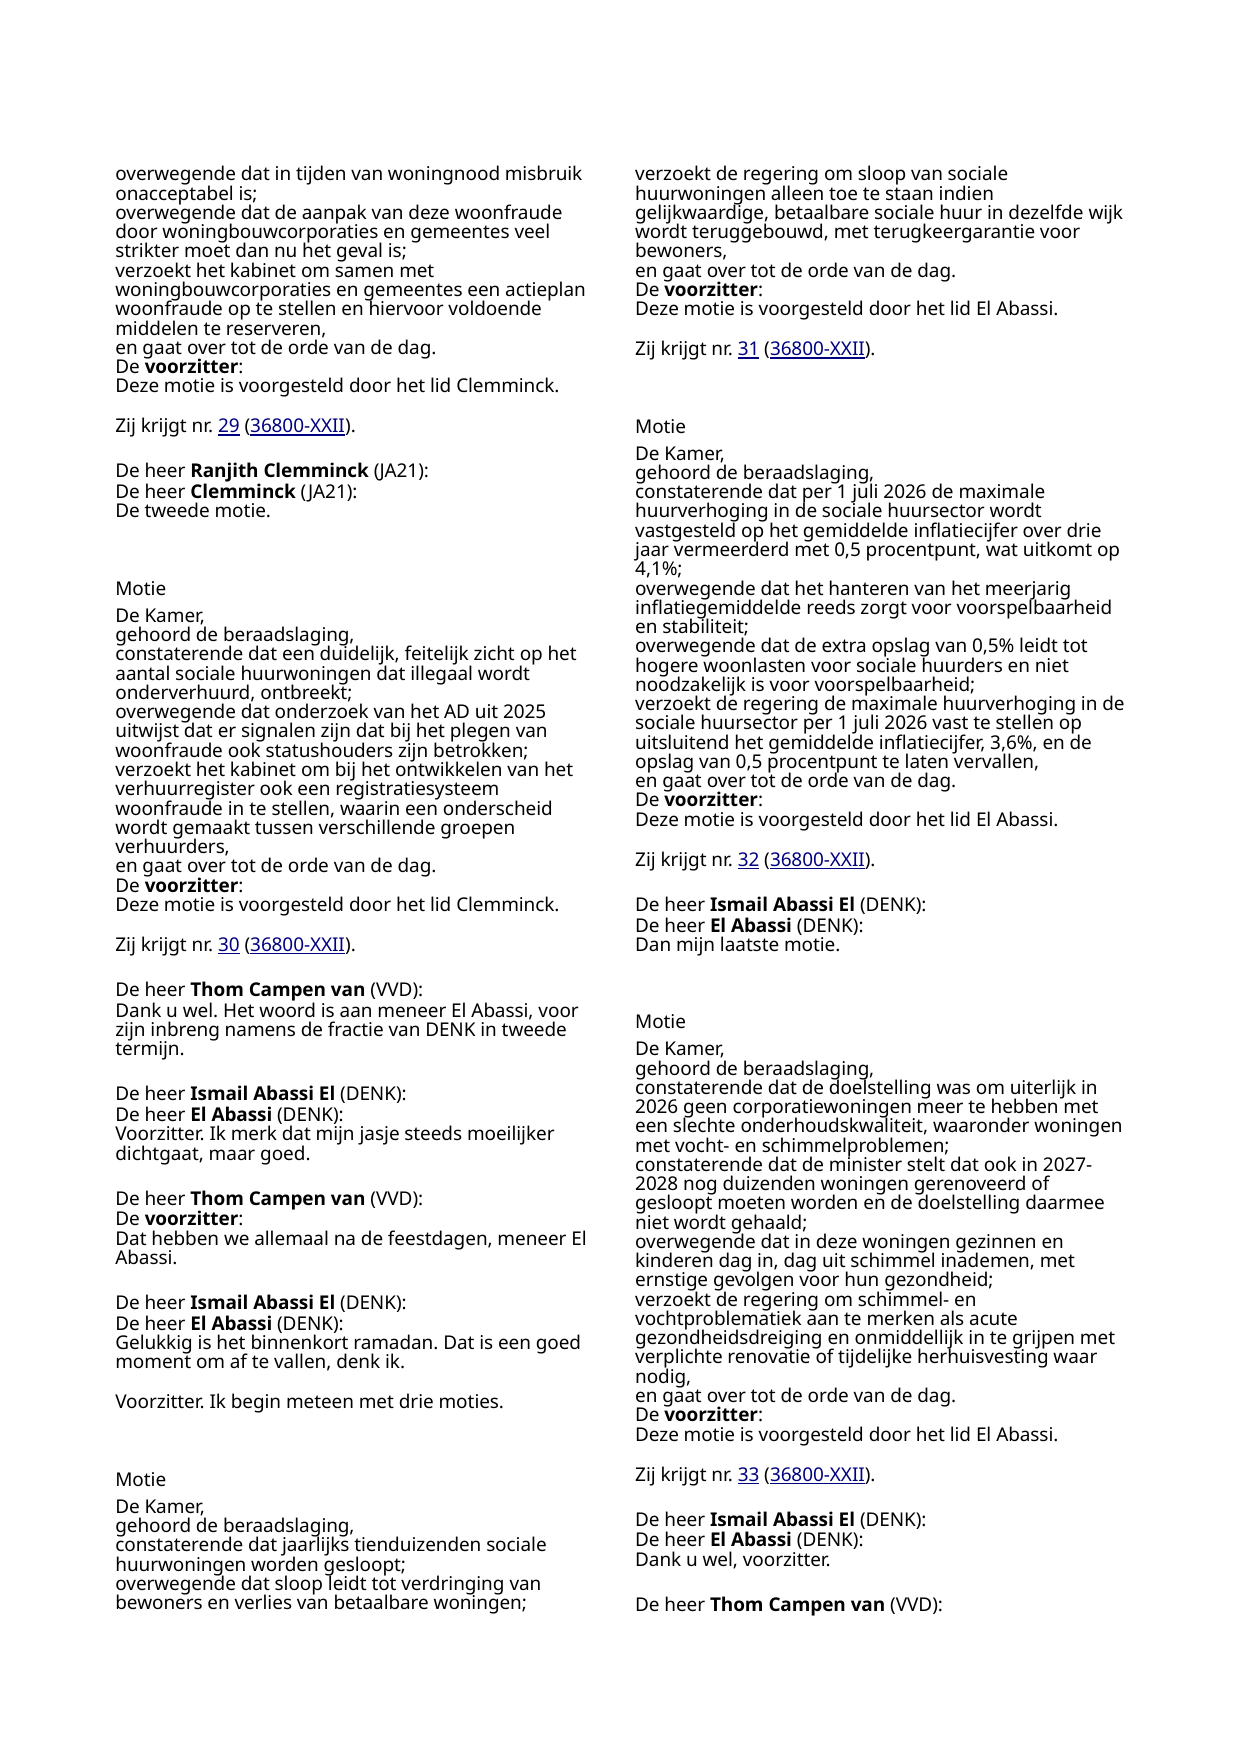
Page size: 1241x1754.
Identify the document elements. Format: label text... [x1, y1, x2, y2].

text constaterende dat de doelstelling was om uiterlijk in 2026 geen corporatiewoningen meer te hebben met een slechte onderhoudskwaliteit, waaronder woningen met vocht- en schimmelproblemen; [635, 1079, 1125, 1156]
text De voorzitter: [115, 358, 605, 377]
text Zij krijgt nr. 33 (36800-XXII). [635, 1466, 1125, 1485]
text De voorzitter: [635, 791, 1125, 811]
text verzoekt de regering om schimmel- en vochtproblematiek aan te merken als acute gezondheidsdreiging en onmiddellijk in te grijpen met verplichte renovatie of tijdelijke herhuisvesting waar nodig, [635, 1291, 1125, 1387]
text Zij krijgt nr. 30 (36800-XXII). [115, 936, 605, 955]
text Motie [635, 413, 1125, 439]
text De heer Thom Campen van (VVD): [115, 976, 605, 1002]
text constaterende dat een duidelijk, feitelijk zicht op het aantal sociale huurwoningen dat illegaal wordt onderverhuurd, ontbreekt; [115, 645, 605, 703]
text overwegende dat de extra opslag van 0,5% leidt tot hogere woonlasten voor sociale huurders en niet noodzakelijk is voor voorspelbaarheid; [635, 637, 1125, 695]
text overwegende dat het hanteren van het meerjarig inflatiegemiddelde reeds zorgt voor voorspelbaarheid en stabiliteit; [635, 579, 1125, 637]
text Voorzitter. Ik begin meteen met drie moties. [115, 1393, 605, 1413]
text Dan mijn laatste motie. [635, 936, 1125, 955]
text overwegende dat in deze woningen gezinnen en kinderen dag in, dag uit schimmel inademen, met ernstige gevolgen voor hun gezondheid; [635, 1233, 1125, 1291]
text en gaat over tot de orde van de dag. [115, 339, 605, 358]
text De heer Thom Campen van (VVD): [115, 1185, 605, 1210]
text verzoekt de regering om sloop van sociale huurwoningen alleen toe te staan indien gelijkwaardige, betaalbare sociale huur in dezelfde wijk wordt teruggebouwd, met terugkeergarantie voor bewoners, [635, 165, 1125, 262]
text verzoekt het kabinet om samen met woningbouwcorporaties en gemeentes een actieplan woonfraude op te stellen en hiervoor voldoende middelen te reserveren, [115, 262, 605, 339]
text constaterende dat per 1 juli 2026 de maximale huurverhoging in de sociale huursector wordt vastgesteld op het gemiddelde inflatiecijfer over drie jaar vermeerderd met 0,5 procentpunt, wat uitkomt op 4,1%; [635, 483, 1125, 579]
text constaterende dat jaarlijks tienduizenden sociale huurwoningen worden gesloopt; [115, 1536, 605, 1575]
text De voorzitter: [635, 281, 1125, 300]
text De voorzitter: [115, 1210, 605, 1230]
text De Kamer, [115, 607, 605, 626]
text De heer Ismail Abassi El (DENK): [115, 1080, 605, 1106]
text Zij krijgt nr. 31 (36800-XXII). [635, 340, 1125, 359]
text en gaat over tot de orde van de dag. [635, 772, 1125, 791]
text gehoord de beraadslaging, [635, 1059, 1125, 1079]
text verzoekt de regering de maximale huurverhoging in de sociale huursector per 1 juli 2026 vast te stellen op uitsluitend het gemiddelde inflatiecijfer, 3,6%, en de opslag van 0,5 procentpunt te laten vervallen, [635, 695, 1125, 772]
text Deze motie is voorgesteld door het lid Clemminck. [115, 377, 605, 397]
text Dank u wel, voorzitter. [635, 1551, 1125, 1570]
text De heer El Abassi (DENK): [635, 917, 1125, 936]
text overwegende dat sloop leidt tot verdringing van bewoners en verlies van betaalbare woningen; [115, 1575, 605, 1613]
text De heer El Abassi (DENK): [115, 1106, 605, 1125]
text en gaat over tot de orde van de dag. [635, 1387, 1125, 1406]
text De Kamer, [115, 1498, 605, 1517]
text gehoord de beraadslaging, [115, 1517, 605, 1536]
text De heer El Abassi (DENK): [635, 1531, 1125, 1551]
text Zij krijgt nr. 29 (36800-XXII). [115, 417, 605, 437]
text Zij krijgt nr. 32 (36800-XXII). [635, 851, 1125, 870]
text gehoord de beraadslaging, [635, 464, 1125, 483]
text De heer Ranjith Clemminck (JA21): [115, 457, 605, 483]
text Gelukkig is het binnenkort ramadan. Dat is een goed moment om af te vallen, denk ik. [115, 1334, 605, 1373]
text Motie [635, 1008, 1125, 1034]
text Deze motie is voorgesteld door het lid El Abassi. [635, 1426, 1125, 1445]
text De voorzitter: [635, 1406, 1125, 1426]
text De voorzitter: [115, 877, 605, 896]
text Dank u wel. Het woord is aan meneer El Abassi, voor zijn inbreng namens de fractie van DENK in tweede termijn. [115, 1002, 605, 1059]
text overwegende dat onderzoek van het AD uit 2025 uitwijst dat er signalen zijn dat bij het plegen van woonfraude ook statushouders zijn betrokken; [115, 703, 605, 761]
text Deze motie is voorgesteld door het lid Clemminck. [115, 896, 605, 915]
text De tweede motie. [115, 502, 605, 522]
text De heer Ismail Abassi El (DENK): [635, 891, 1125, 917]
text De heer Ismail Abassi El (DENK): [115, 1289, 605, 1315]
text constaterende dat de minister stelt dat ook in 2027-2028 nog duizenden woningen gerenoveerd of gesloopt moeten worden en de doelstelling daarmee niet wordt gehaald; [635, 1156, 1125, 1233]
text overwegende dat de aanpak van deze woonfraude door woningbouwcorporaties en gemeentes veel strikter moet dan nu het geval is; [115, 204, 605, 262]
text en gaat over tot de orde van de dag. [115, 857, 605, 877]
text overwegende dat in tijden van woningnood misbruik onacceptabel is; [115, 165, 605, 204]
text De heer El Abassi (DENK): [115, 1315, 605, 1334]
text De heer Clemminck (JA21): [115, 483, 605, 502]
text De Kamer, [635, 444, 1125, 464]
text De heer Thom Campen van (VVD): [635, 1591, 1125, 1617]
text verzoekt het kabinet om bij het ontwikkelen van het verhuurregister ook een registratiesysteem woonfraude in te stellen, waarin een onderscheid wordt gemaakt tussen verschillende groepen verhuurders, [115, 761, 605, 857]
text Deze motie is voorgesteld door het lid El Abassi. [635, 300, 1125, 319]
text Deze motie is voorgesteld door het lid El Abassi. [635, 811, 1125, 830]
text De heer Ismail Abassi El (DENK): [635, 1506, 1125, 1531]
text en gaat over tot de orde van de dag. [635, 262, 1125, 281]
text Motie [115, 575, 605, 601]
text Motie [115, 1466, 605, 1492]
text gehoord de beraadslaging, [115, 626, 605, 645]
text Dat hebben we allemaal na de feestdagen, meneer El Abassi. [115, 1230, 605, 1268]
text De Kamer, [635, 1040, 1125, 1059]
text Voorzitter. Ik merk dat mijn jasje steeds moeilijker dichtgaat, maar goed. [115, 1125, 605, 1164]
